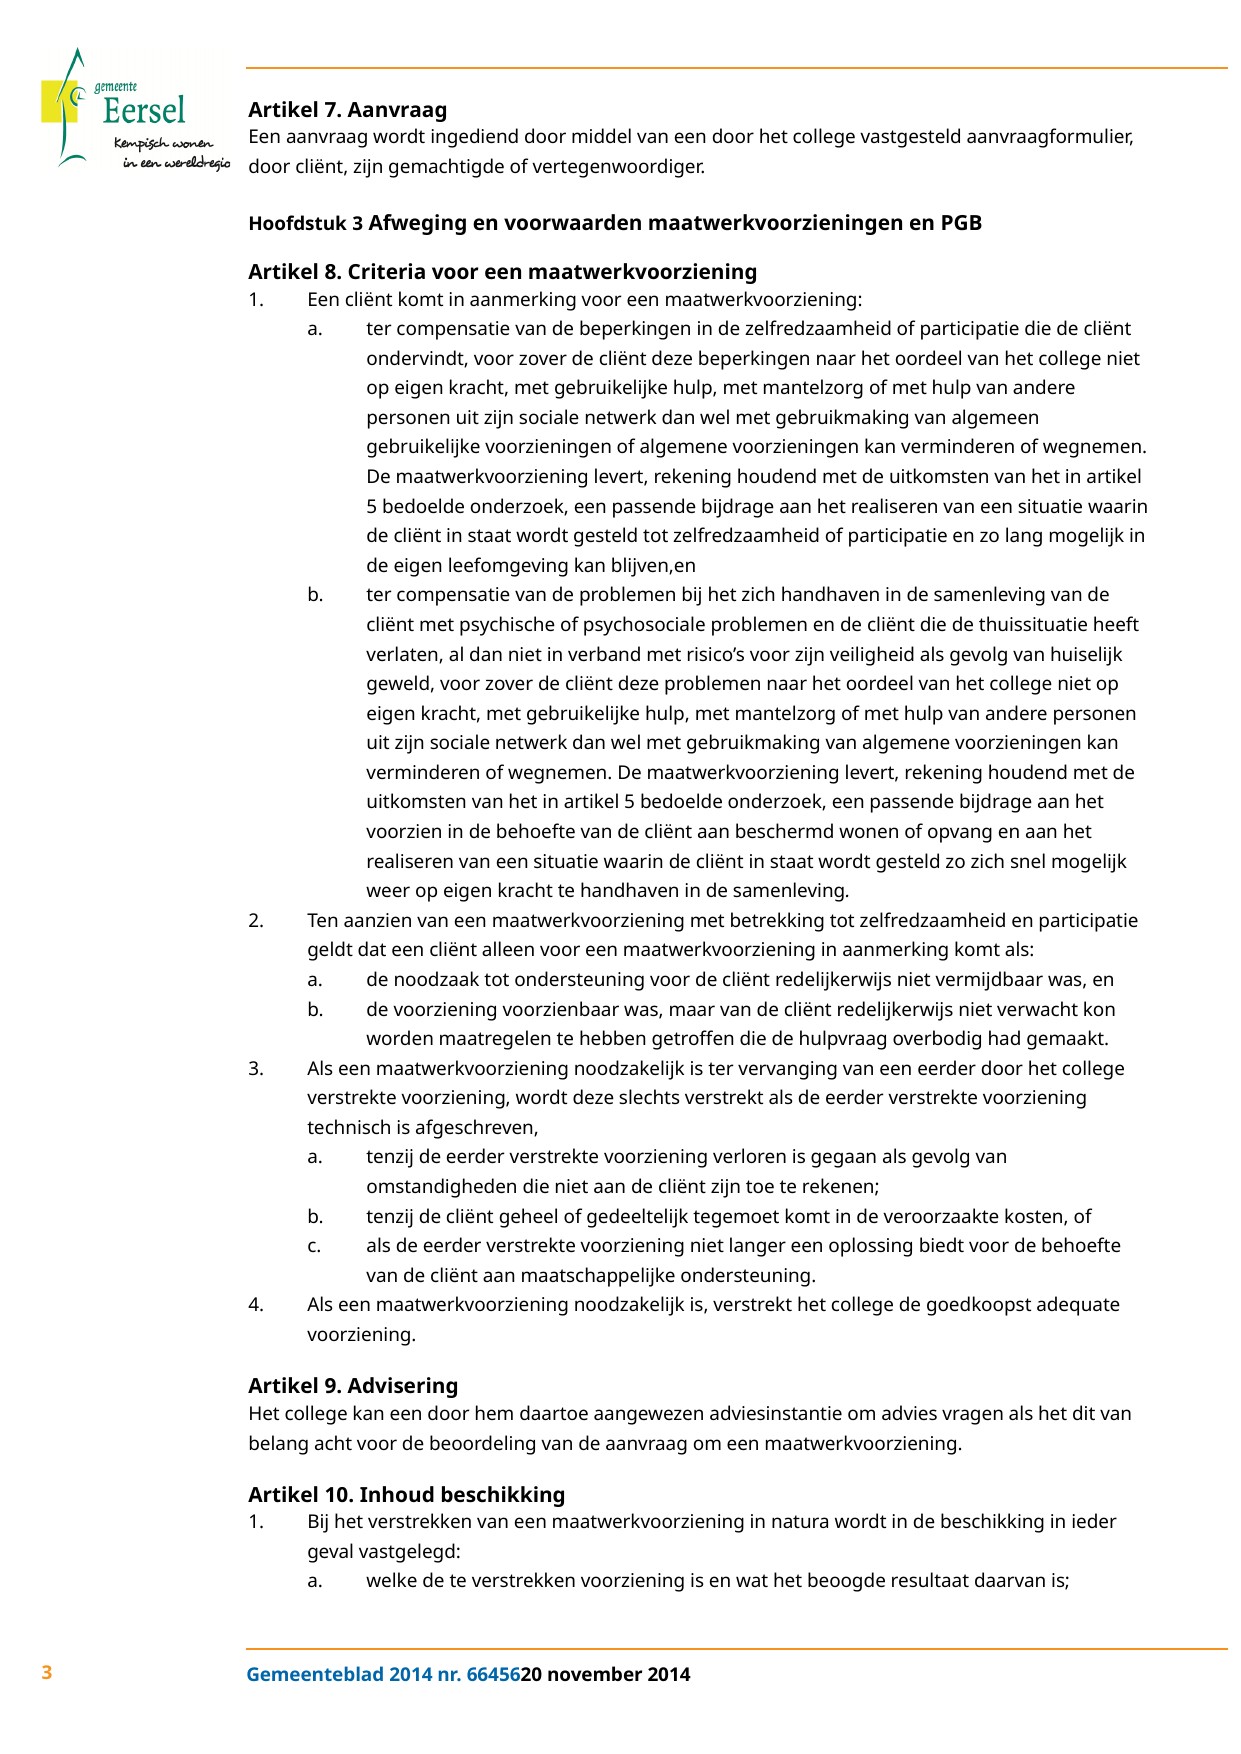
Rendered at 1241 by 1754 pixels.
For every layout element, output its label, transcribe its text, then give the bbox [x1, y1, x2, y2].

picture [41, 47, 231, 172]
list Ten aanzien van een maatwerkvoorziening met betrekking tot zelfredzaamheid en participatie geldt dat een cliënt alleen voor een maatwerkvoorziening in aanmerking komt als: [248, 907, 1152, 962]
list Bij het verstrekken van een maatwerkvoorziening in natura wordt in de beschikking in ieder geval vastgelegd: [248, 1508, 1152, 1564]
list Als een maatwerkvoorziening noodzakelijk is, verstrekt het college de goedkoopst adequate voorziening. [248, 1292, 1152, 1347]
list de noodzaak tot ondersteuning voor de cliënt redelijkerwijs niet vermijdbaar was, en [307, 966, 1152, 992]
list als de eerder verstrekte voorziening niet langer een oplossing biedt voor de behoefte van de cliënt aan maatschappelijke ondersteuning. [307, 1232, 1152, 1288]
text Hoofdstuk 3 Afweging en voorwaarden maatwerkvoorzieningen en PGB [248, 208, 1152, 237]
text Artikel 7. Aanvraag [248, 95, 1152, 123]
list ter compensatie van de beperkingen in de zelfredzaamheid of participatie die de cliënt ondervindt, voor zover de cliënt deze beperkingen naar het oordeel van het college niet op eigen kracht, met gebruikelijke hulp, met mantelzorg of met hulp van andere personen uit zijn sociale netwerk dan wel met gebruikmaking van algemeen gebruikelijke voorzieningen of algemene voorzieningen kan verminderen of wegnemen. De maatwerkvoorziening levert, rekening houdend met de uitkomsten van het in artikel 5 bedoelde onderzoek, een passende bijdrage aan het realiseren van een situatie waarin de cliënt in staat wordt gesteld tot zelfredzaamheid of participatie en zo lang mogelijk in de eigen leefomgeving kan blijven,en [307, 315, 1152, 578]
list de voorziening voorzienbaar was, maar van de cliënt redelijkerwijs niet verwacht kon worden maatregelen te hebben getroffen die de hulpvraag overbodig had gemaakt. [307, 996, 1152, 1051]
text Artikel 10. Inhoud beschikking [248, 1480, 1152, 1508]
list Als een maatwerkvoorziening noodzakelijk is ter vervanging van een eerder door het college verstrekte voorziening, wordt deze slechts verstrekt als de eerder verstrekte voorziening technisch is afgeschreven, [248, 1055, 1152, 1140]
list tenzij de cliënt geheel of gedeeltelijk tegemoet komt in de veroorzaakte kosten, of [307, 1203, 1152, 1229]
list Een cliënt komt in aanmerking voor een maatwerkvoorziening: [248, 286, 1152, 312]
list ter compensatie van de problemen bij het zich handhaven in de samenleving van de cliënt met psychische of psychosociale problemen en de cliënt die de thuissituatie heeft verlaten, al dan niet in verband met risico’s voor zijn veiligheid als gevolg van huiselijk geweld, voor zover de cliënt deze problemen naar het oordeel van het college niet op eigen kracht, met gebruikelijke hulp, met mantelzorg of met hulp van andere personen uit zijn sociale netwerk dan wel met gebruikmaking van algemene voorzieningen kan verminderen of wegnemen. De maatwerkvoorziening levert, rekening houdend met de uitkomsten van het in artikel 5 bedoelde onderzoek, een passende bijdrage aan het voorzien in de behoefte van de cliënt aan beschermd wonen of opvang en aan het realiseren van een situatie waarin de cliënt in staat wordt gesteld zo zich snel mogelijk weer op eigen kracht te handhaven in de samenleving. [307, 582, 1152, 903]
text Artikel 8. Criteria voor een maatwerkvoorziening [248, 257, 1152, 286]
list tenzij de eerder verstrekte voorziening verloren is gegaan als gevolg van omstandigheden die niet aan de cliënt zijn toe te rekenen; [307, 1144, 1152, 1199]
list welke de te verstrekken voorziening is en wat het beoogde resultaat daarvan is; [307, 1568, 1152, 1593]
text Artikel 9. Advisering [248, 1372, 1152, 1400]
text Een aanvraag wordt ingediend door middel van een door het college vastgesteld aanvraagformulier, door cliënt, zijn gemachtigde of vertegenwoordiger. [248, 123, 1152, 178]
text Het college kan een door hem daartoe aangewezen adviesinstantie om advies vragen als het dit van belang acht voor de beoordeling van de aanvraag om een maatwerkvoorziening. [248, 1400, 1152, 1455]
